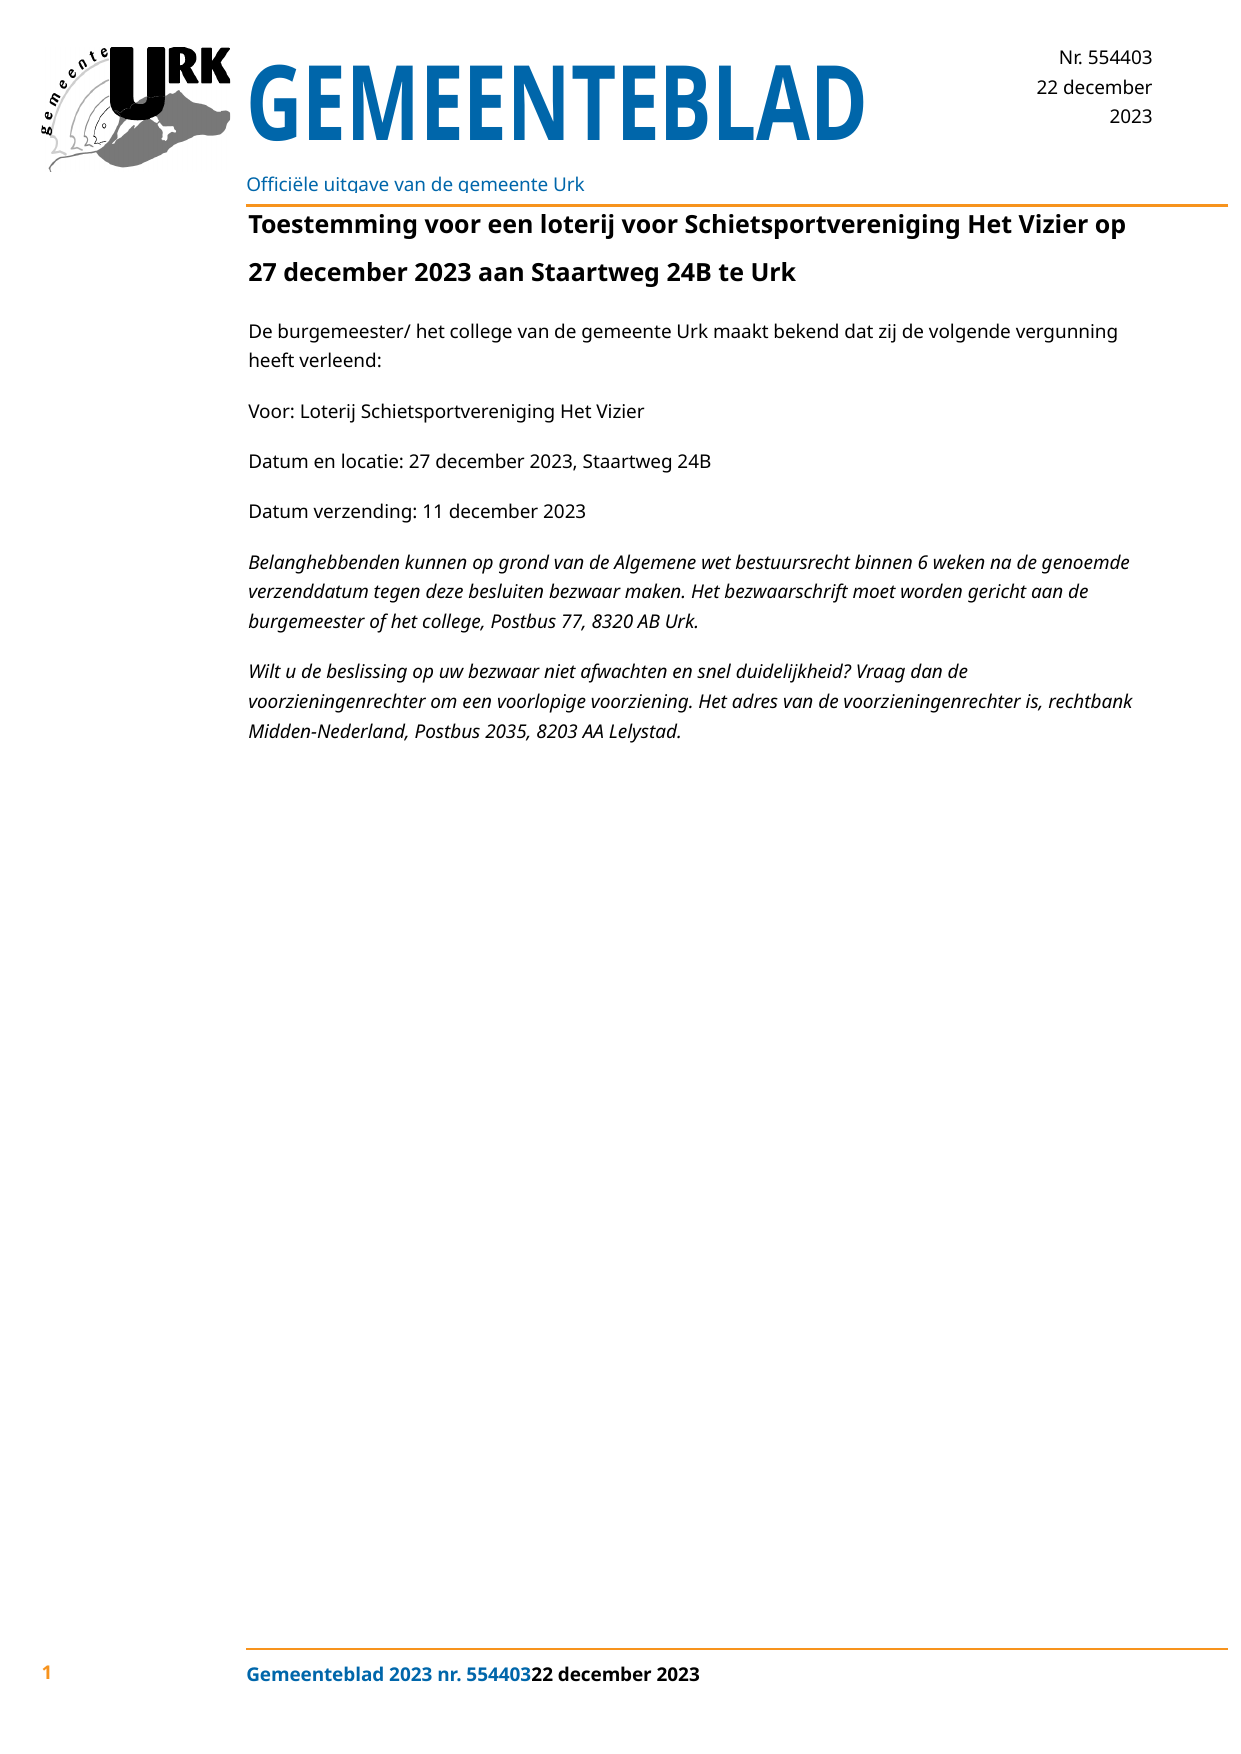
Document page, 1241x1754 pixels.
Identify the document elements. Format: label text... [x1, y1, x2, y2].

picture [41, 47, 231, 172]
text Datum en locatie: 27 december 2023, Staartweg 24B [248, 448, 1152, 474]
text Belanghebbenden kunnen op grond van de Algemene wet bestuursrecht binnen 6 weken na de genoemde verzenddatum tegen deze besluiten bezwaar maken. Het bezwaarschrift moet worden gericht aan de burgemeester of het college, Postbus 77, 8320 AB Urk. [248, 549, 1152, 634]
text Voor: Loterij Schietsportvereniging Het Vizier [248, 398, 1152, 424]
text Toestemming voor een loterij voor Schietsportvereniging Het Vizier op 27 december 2023 aan Staartweg 24B te Urk [248, 207, 1152, 288]
text Wilt u de beslissing op uw bezwaar niet afwachten en snel duidelijkheid? Vraag dan de voorzieningenrechter om een voorlopige voorziening. Het adres van de voorzieningenrechter is, rechtbank Midden-Nederland, Postbus 2035, 8203 AA Lelystad. [248, 659, 1152, 744]
text De burgemeester/ het college van de gemeente Urk maakt bekend dat zij de volgende vergunning heeft verleend: [248, 318, 1152, 373]
text Datum verzending: 11 december 2023 [248, 499, 1152, 524]
